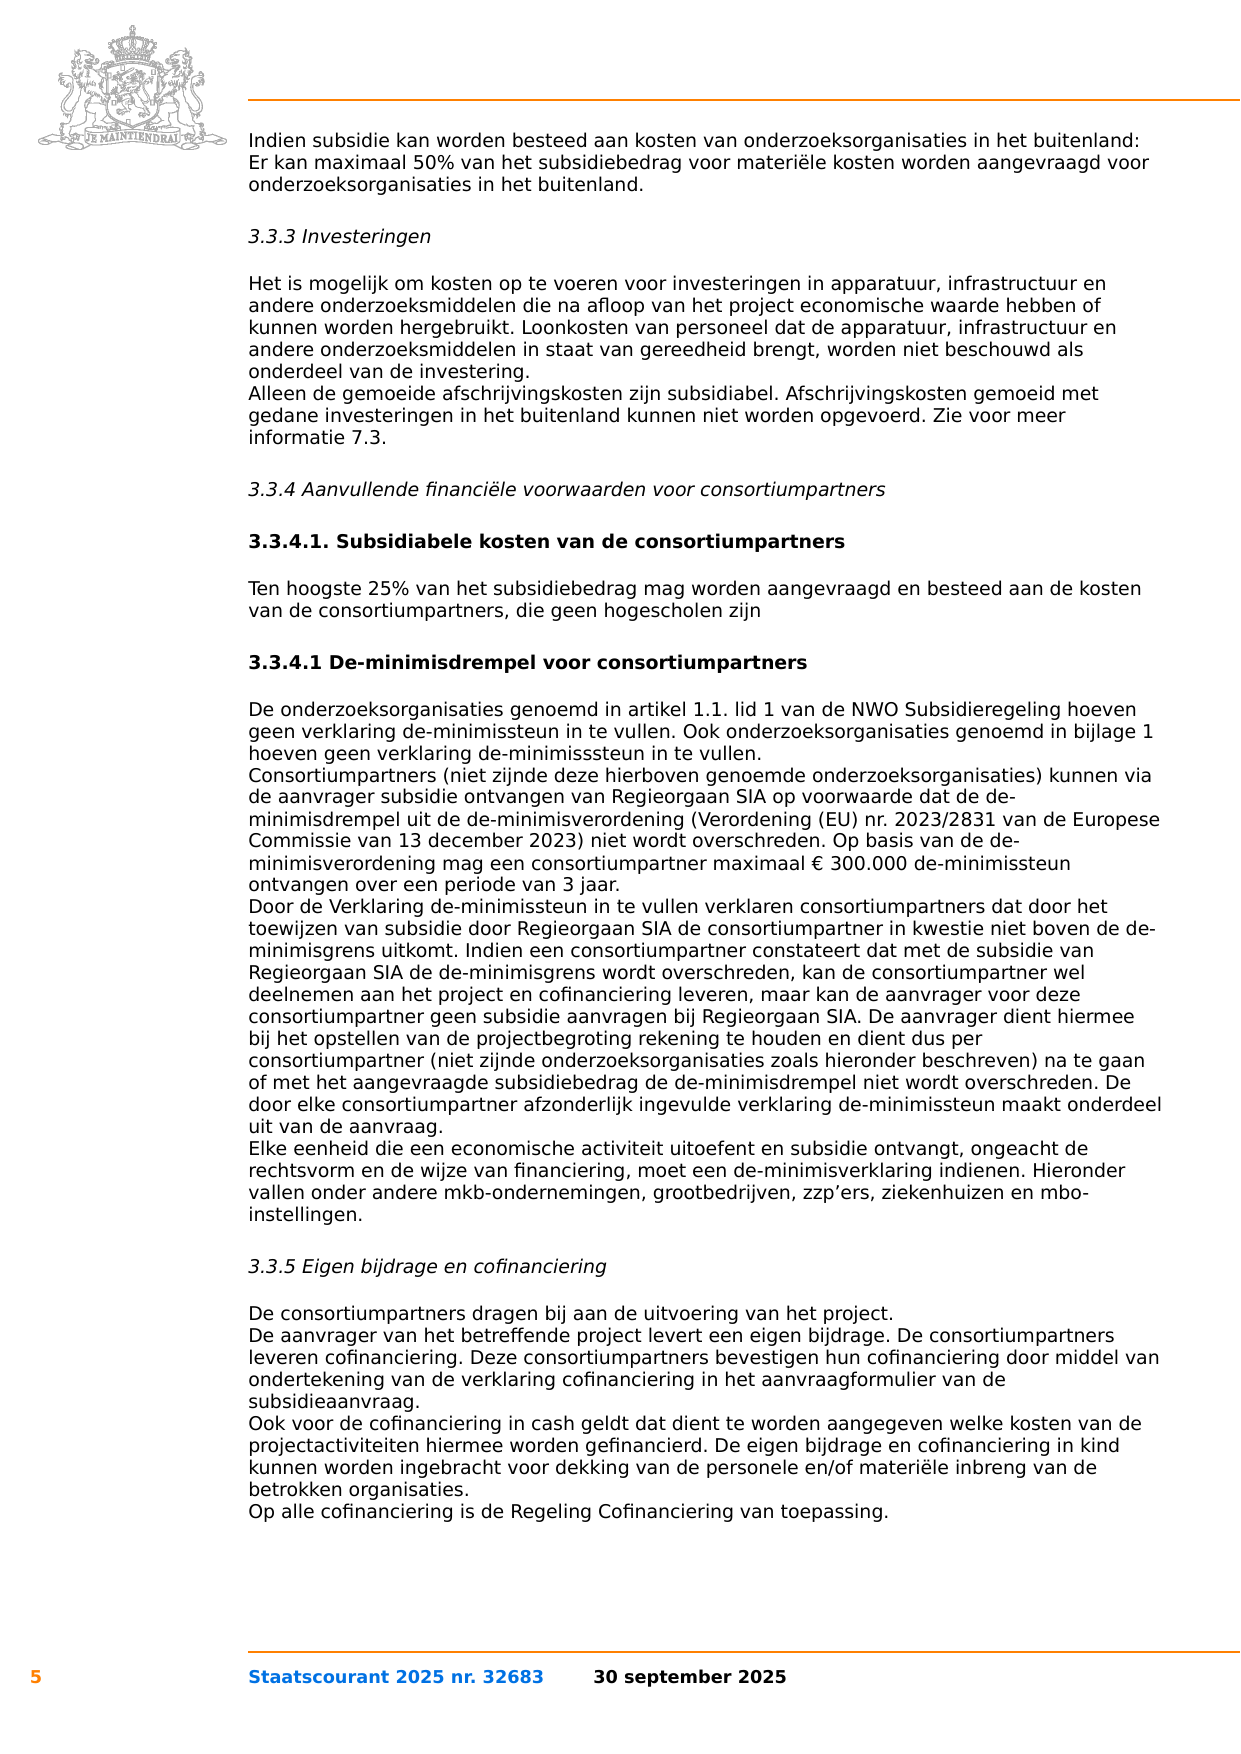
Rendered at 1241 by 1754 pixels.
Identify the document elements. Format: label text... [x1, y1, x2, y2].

subtitle 3.3.5 Eigen bijdrage en cofinanciering [248, 1256, 1163, 1278]
text Ten hoogste 25% van het subsidiebedrag mag worden aangevraagd en besteed aan de kosten van de consortiumpartners, die geen hogescholen zijn [248, 578, 1163, 622]
text De aanvrager van het betreffende project levert een eigen bijdrage. De consortiumpartners leveren cofinanciering. Deze consortiumpartners bevestigen hun cofinanciering door middel van ondertekening van de verklaring cofinanciering in het aanvraagformulier van de subsidieaanvraag. [248, 1325, 1163, 1413]
text Alleen de gemoeide afschrijvingskosten zijn subsidiabel. Afschrijvingskosten gemoeid met gedane investeringen in het buitenland kunnen niet worden opgevoerd. Zie voor meer informatie 7.3. [248, 383, 1163, 449]
picture [38, 25, 227, 150]
text Indien subsidie kan worden besteed aan kosten van onderzoeksorganisaties in het buitenland: Er kan maximaal 50% van het subsidiebedrag voor materiële kosten worden aangevraagd voor onderzoeksorganisaties in het buitenland. [248, 130, 1163, 196]
subtitle 3.3.3 Investeringen [248, 226, 1163, 248]
text Elke eenheid die een economische activiteit uitoefent en subsidie ontvangt, ongeacht de rechtsvorm en de wijze van financiering, moet een de-minimisverklaring indienen. Hieronder vallen onder andere mkb-ondernemingen, grootbedrijven, zzp’ers, ziekenhuizen en mbo-instellingen. [248, 1138, 1163, 1226]
subtitle 3.3.4.1. Subsidiabele kosten van de consortiumpartners [248, 531, 1163, 553]
text Consortiumpartners (niet zijnde deze hierboven genoemde onderzoeksorganisaties) kunnen via de aanvrager subsidie ontvangen van Regieorgaan SIA op voorwaarde dat de de-minimisdrempel uit de de-minimisverordening (Verordening (EU) nr. 2023/2831 van de Europese Commissie van 13 december 2023) niet wordt overschreden. Op basis van de de-minimisverordening mag een consortiumpartner maximaal € 300.000 de-minimissteun ontvangen over een periode van 3 jaar. [248, 764, 1163, 896]
text De consortiumpartners dragen bij aan de uitvoering van het project. [248, 1303, 1163, 1325]
text Het is mogelijk om kosten op te voeren voor investeringen in apparatuur, infrastructuur en andere onderzoeksmiddelen die na afloop van het project economische waarde hebben of kunnen worden hergebruikt. Loonkosten van personeel dat de apparatuur, infrastructuur en andere onderzoeksmiddelen in staat van gereedheid brengt, worden niet beschouwd als onderdeel van de investering. [248, 273, 1163, 383]
text De onderzoeksorganisaties genoemd in artikel 1.1. lid 1 van de NWO Subsidieregeling hoeven geen verklaring de-minimissteun in te vullen. Ook onderzoeksorganisaties genoemd in bijlage 1 hoeven geen verklaring de-minimisssteun in te vullen. [248, 698, 1163, 764]
text Op alle cofinanciering is de Regeling Cofinanciering van toepassing. [248, 1501, 1163, 1523]
subtitle 3.3.4 Aanvullende financiële voorwaarden voor consortiumpartners [248, 479, 1163, 501]
text Door de Verklaring de-minimissteun in te vullen verklaren consortiumpartners dat door het toewijzen van subsidie door Regieorgaan SIA de consortiumpartner in kwestie niet boven de de-minimisgrens uitkomt. Indien een consortiumpartner constateert dat met de subsidie van Regieorgaan SIA de de-minimisgrens wordt overschreden, kan de consortiumpartner wel deelnemen aan het project en cofinanciering leveren, maar kan de aanvrager voor deze consortiumpartner geen subsidie aanvragen bij Regieorgaan SIA. De aanvrager dient hiermee bij het opstellen van de projectbegroting rekening te houden en dient dus per consortiumpartner (niet zijnde onderzoeksorganisaties zoals hieronder beschreven) na te gaan of met het aangevraagde subsidiebedrag de de-minimisdrempel niet wordt overschreden. De door elke consortiumpartner afzonderlijk ingevulde verklaring de-minimissteun maakt onderdeel uit van de aanvraag. [248, 896, 1163, 1138]
subtitle 3.3.4.1 De-minimisdrempel voor consortiumpartners [248, 652, 1163, 673]
text Ook voor de cofinanciering in cash geldt dat dient te worden aangegeven welke kosten van de projectactiviteiten hiermee worden gefinancierd. De eigen bijdrage en cofinanciering in kind kunnen worden ingebracht voor dekking van de personele en/of materiële inbreng van de betrokken organisaties. [248, 1413, 1163, 1501]
